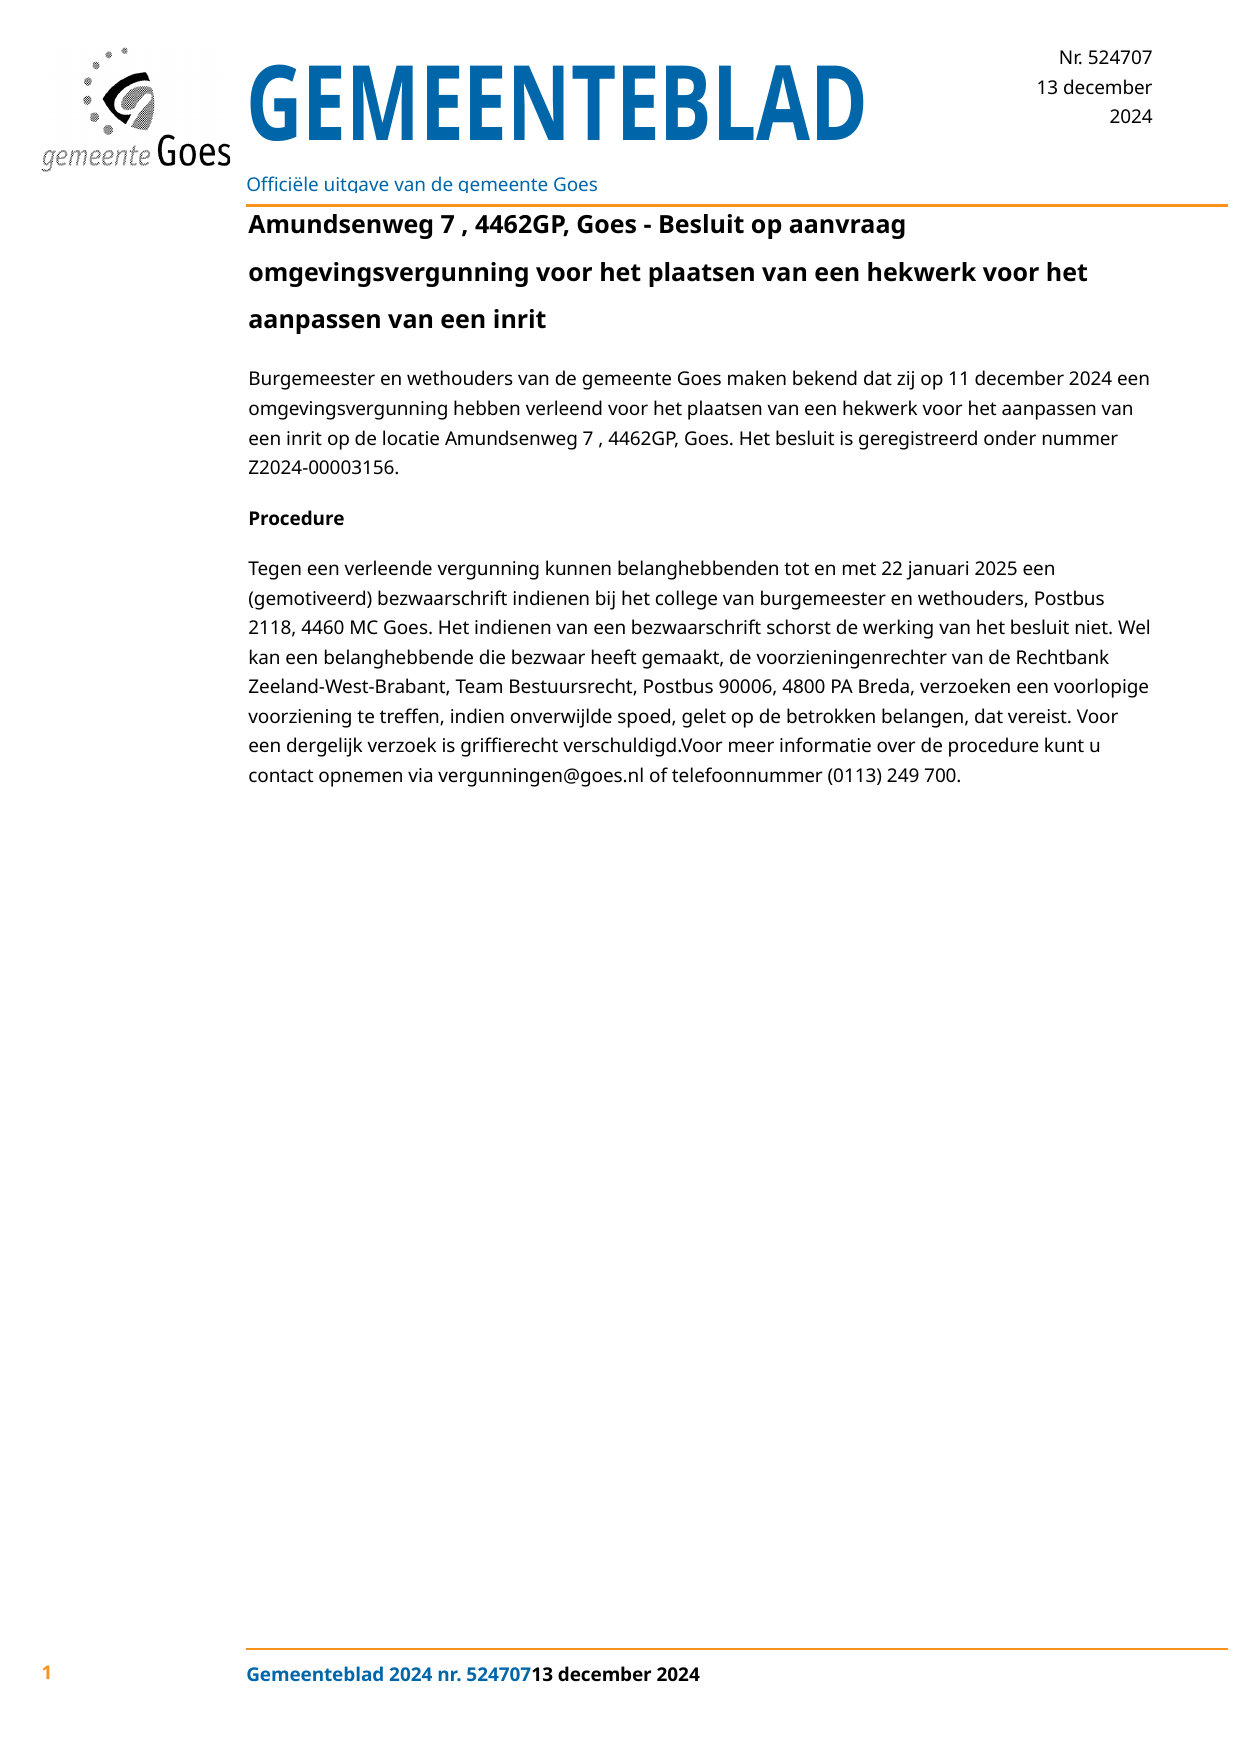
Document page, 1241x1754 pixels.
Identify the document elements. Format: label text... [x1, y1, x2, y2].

text Amundsenweg 7 , 4462GP, Goes - Besluit op aanvraag omgevingsvergunning voor het plaatsen van een hekwerk voor het aanpassen van een inrit [248, 207, 1152, 336]
picture [41, 47, 231, 172]
text Burgemeester en wethouders van de gemeente Goes maken bekend dat zij op 11 december 2024 een omgevingsvergunning hebben verleend voor het plaatsen van een hekwerk voor het aanpassen van een inrit op de locatie Amundsenweg 7 , 4462GP, Goes. Het besluit is geregistreerd onder nummer Z2024-00003156. [248, 366, 1152, 480]
text Tegen een verleende vergunning kunnen belanghebbenden tot en met 22 januari 2025 een (gemotiveerd) bezwaarschrift indienen bij het college van burgemeester en wethouders, Postbus 2118, 4460 MC Goes. Het indienen van een bezwaarschrift schorst de werking van het besluit niet. Wel kan een belanghebbende die bezwaar heeft gemaakt, de voorzieningenrechter van de Rechtbank Zeeland-West-Brabant, Team Bestuursrecht, Postbus 90006, 4800 PA Breda, verzoeken een voorlopige voorziening te treffen, indien onverwijlde spoed, gelet op de betrokken belangen, dat vereist. Voor een dergelijk verzoek is griffierecht verschuldigd.Voor meer informatie over de procedure kunt u contact opnemen via vergunningen@goes.nl of telefoonnummer (0113) 249 700. [248, 555, 1152, 788]
text Procedure [248, 505, 1152, 530]
